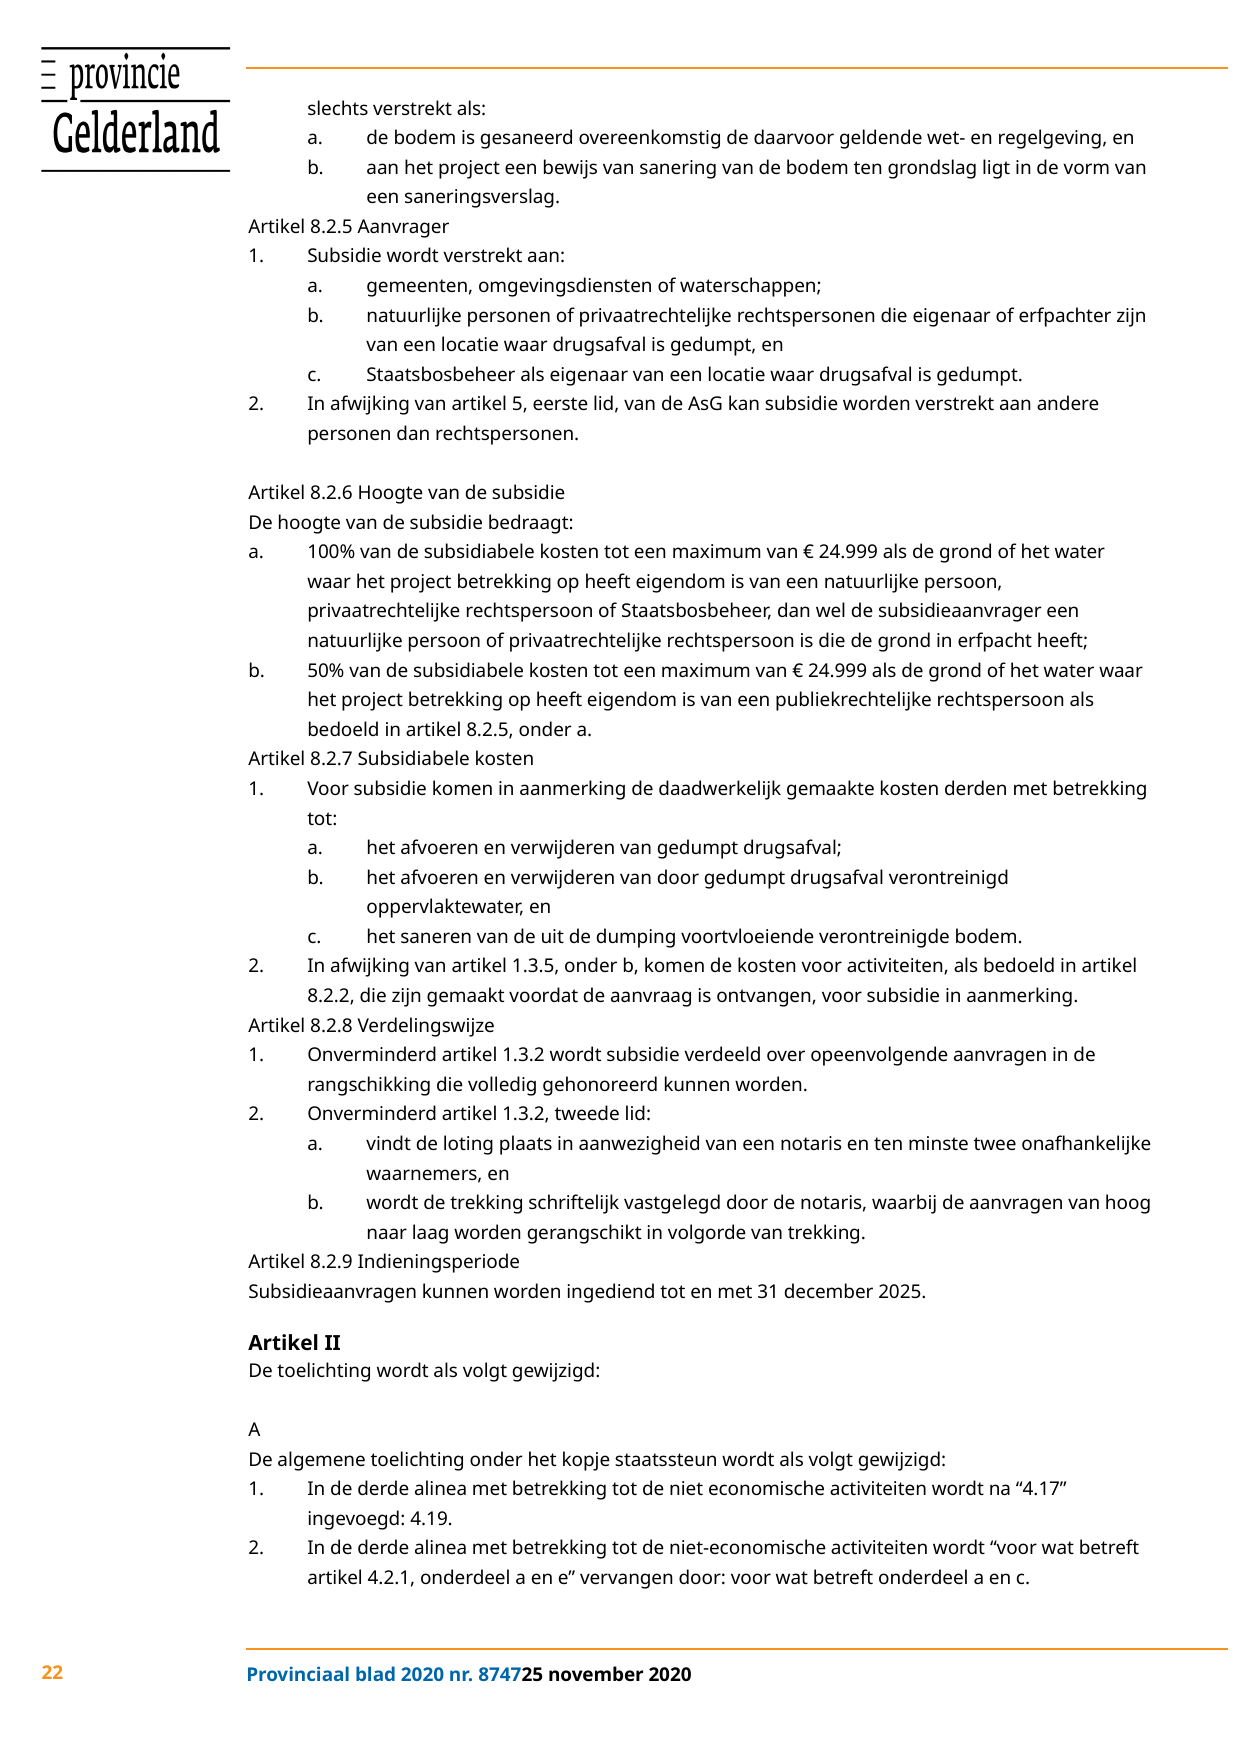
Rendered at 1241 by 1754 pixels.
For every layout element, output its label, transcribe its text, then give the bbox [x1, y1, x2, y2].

text Subsidieaanvragen kunnen worden ingediend tot en met 31 december 2025. [248, 1278, 1152, 1304]
list In afwijking van artikel 1.3.5, onder b, komen de kosten voor activiteiten, als bedoeld in artikel 8.2.2, die zijn gemaakt voordat de aanvraag is ontvangen, voor subsidie in aanmerking. [248, 953, 1152, 1008]
text Artikel 8.2.9 Indieningsperiode [248, 1248, 1152, 1274]
list gemeenten, omgevingsdiensten of waterschappen; [307, 272, 1152, 298]
list In afwijking van artikel 5, eerste lid, van de AsG kan subsidie worden verstrekt aan andere personen dan rechtspersonen. [248, 391, 1152, 446]
list 50% van de subsidiabele kosten tot een maximum van € 24.999 als de grond of het water waar het project betrekking op heeft eigendom is van een publiekrechtelijke rechtspersoon als bedoeld in artikel 8.2.5, onder a. [248, 657, 1152, 742]
text Artikel 8.2.8 Verdelingswijze [248, 1012, 1152, 1038]
text Artikel 8.2.6 Hoogte van de subsidie [248, 479, 1152, 505]
text Artikel II [248, 1328, 1152, 1357]
picture [41, 47, 231, 172]
list het saneren van de uit de dumping voortvloeiende verontreinigde bodem. [307, 923, 1152, 949]
list In de derde alinea met betrekking tot de niet-economische activiteiten wordt “voor wat betreft artikel 4.2.1, onderdeel a en e” vervangen door: voor wat betreft onderdeel a en c. [248, 1534, 1152, 1590]
text De toelichting wordt als volgt gewijzigd: [248, 1357, 1152, 1383]
text Artikel 8.2.5 Aanvrager [248, 213, 1152, 239]
list 100% van de subsidiabele kosten tot een maximum van € 24.999 als de grond of het water waar het project betrekking op heeft eigendom is van een natuurlijke persoon, privaatrechtelijke rechtspersoon of Staatsbosbeheer, dan wel de subsidieaanvrager een natuurlijke persoon of privaatrechtelijke rechtspersoon is die de grond in erfpacht heeft; [248, 538, 1152, 653]
list slechts verstrekt als: [248, 95, 1152, 121]
text De hoogte van de subsidie bedraagt: [248, 509, 1152, 535]
list In de derde alinea met betrekking tot de niet economische activiteiten wordt na “4.17” ingevoegd: 4.19. [248, 1475, 1152, 1531]
list Onverminderd artikel 1.3.2, tweede lid: [248, 1101, 1152, 1126]
list wordt de trekking schriftelijk vastgelegd door de notaris, waarbij de aanvragen van hoog naar laag worden gerangschikt in volgorde van trekking. [307, 1189, 1152, 1245]
list natuurlijke personen of privaatrechtelijke rechtspersonen die eigenaar of erfpachter zijn van een locatie waar drugsafval is gedumpt, en [307, 302, 1152, 357]
list aan het project een bewijs van sanering van de bodem ten grondslag ligt in de vorm van een saneringsverslag. [307, 154, 1152, 209]
list Subsidie wordt verstrekt aan: [248, 243, 1152, 268]
list Onverminderd artikel 1.3.2 wordt subsidie verdeeld over opeenvolgende aanvragen in de rangschikking die volledig gehonoreerd kunnen worden. [248, 1041, 1152, 1097]
text De algemene toelichting onder het kopje staatssteun wordt als volgt gewijzigd: [248, 1446, 1152, 1471]
list Voor subsidie komen in aanmerking de daadwerkelijk gemaakte kosten derden met betrekking tot: [248, 775, 1152, 831]
list het afvoeren en verwijderen van gedumpt drugsafval; [307, 834, 1152, 860]
list vindt de loting plaats in aanwezigheid van een notaris en ten minste twee onafhankelijke waarnemers, en [307, 1130, 1152, 1186]
list Staatsbosbeheer als eigenaar van een locatie waar drugsafval is gedumpt. [307, 361, 1152, 387]
list het afvoeren en verwijderen van door gedumpt drugsafval verontreinigd oppervlaktewater, en [307, 864, 1152, 919]
text Artikel 8.2.7 Subsidiabele kosten [248, 746, 1152, 771]
list de bodem is gesaneerd overeenkomstig de daarvoor geldende wet- en regelgeving, en [307, 124, 1152, 150]
text A [248, 1416, 1152, 1442]
